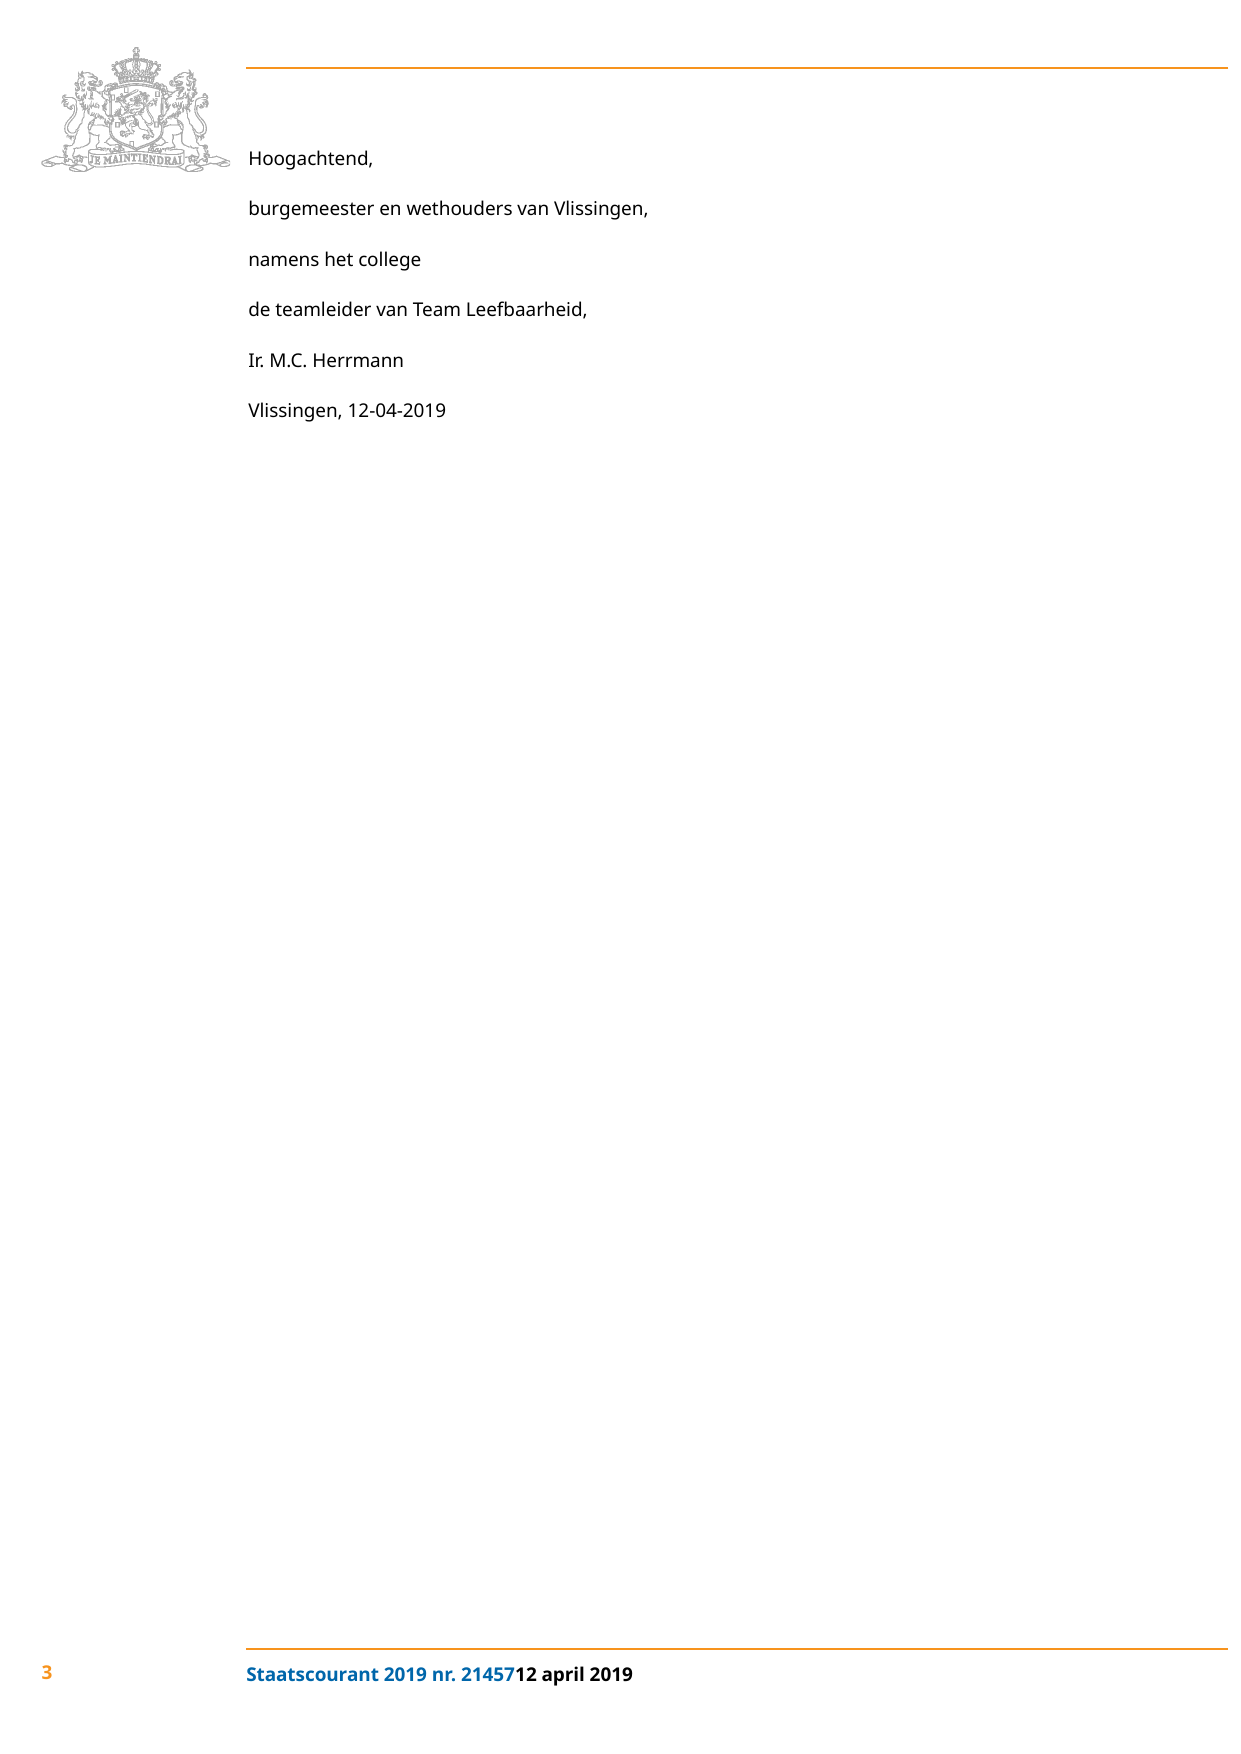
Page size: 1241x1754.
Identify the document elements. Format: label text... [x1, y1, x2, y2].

text namens het college [248, 246, 1152, 272]
text Hoogachtend, [248, 145, 1152, 171]
text burgemeester en wethouders van Vlissingen, [248, 196, 1152, 221]
text de teamleider van Team Leefbaarheid, [248, 296, 1152, 322]
text Vlissingen, 12-04-2019 [248, 397, 1152, 423]
picture [41, 47, 231, 172]
text Ir. M.C. Herrmann [248, 347, 1152, 373]
